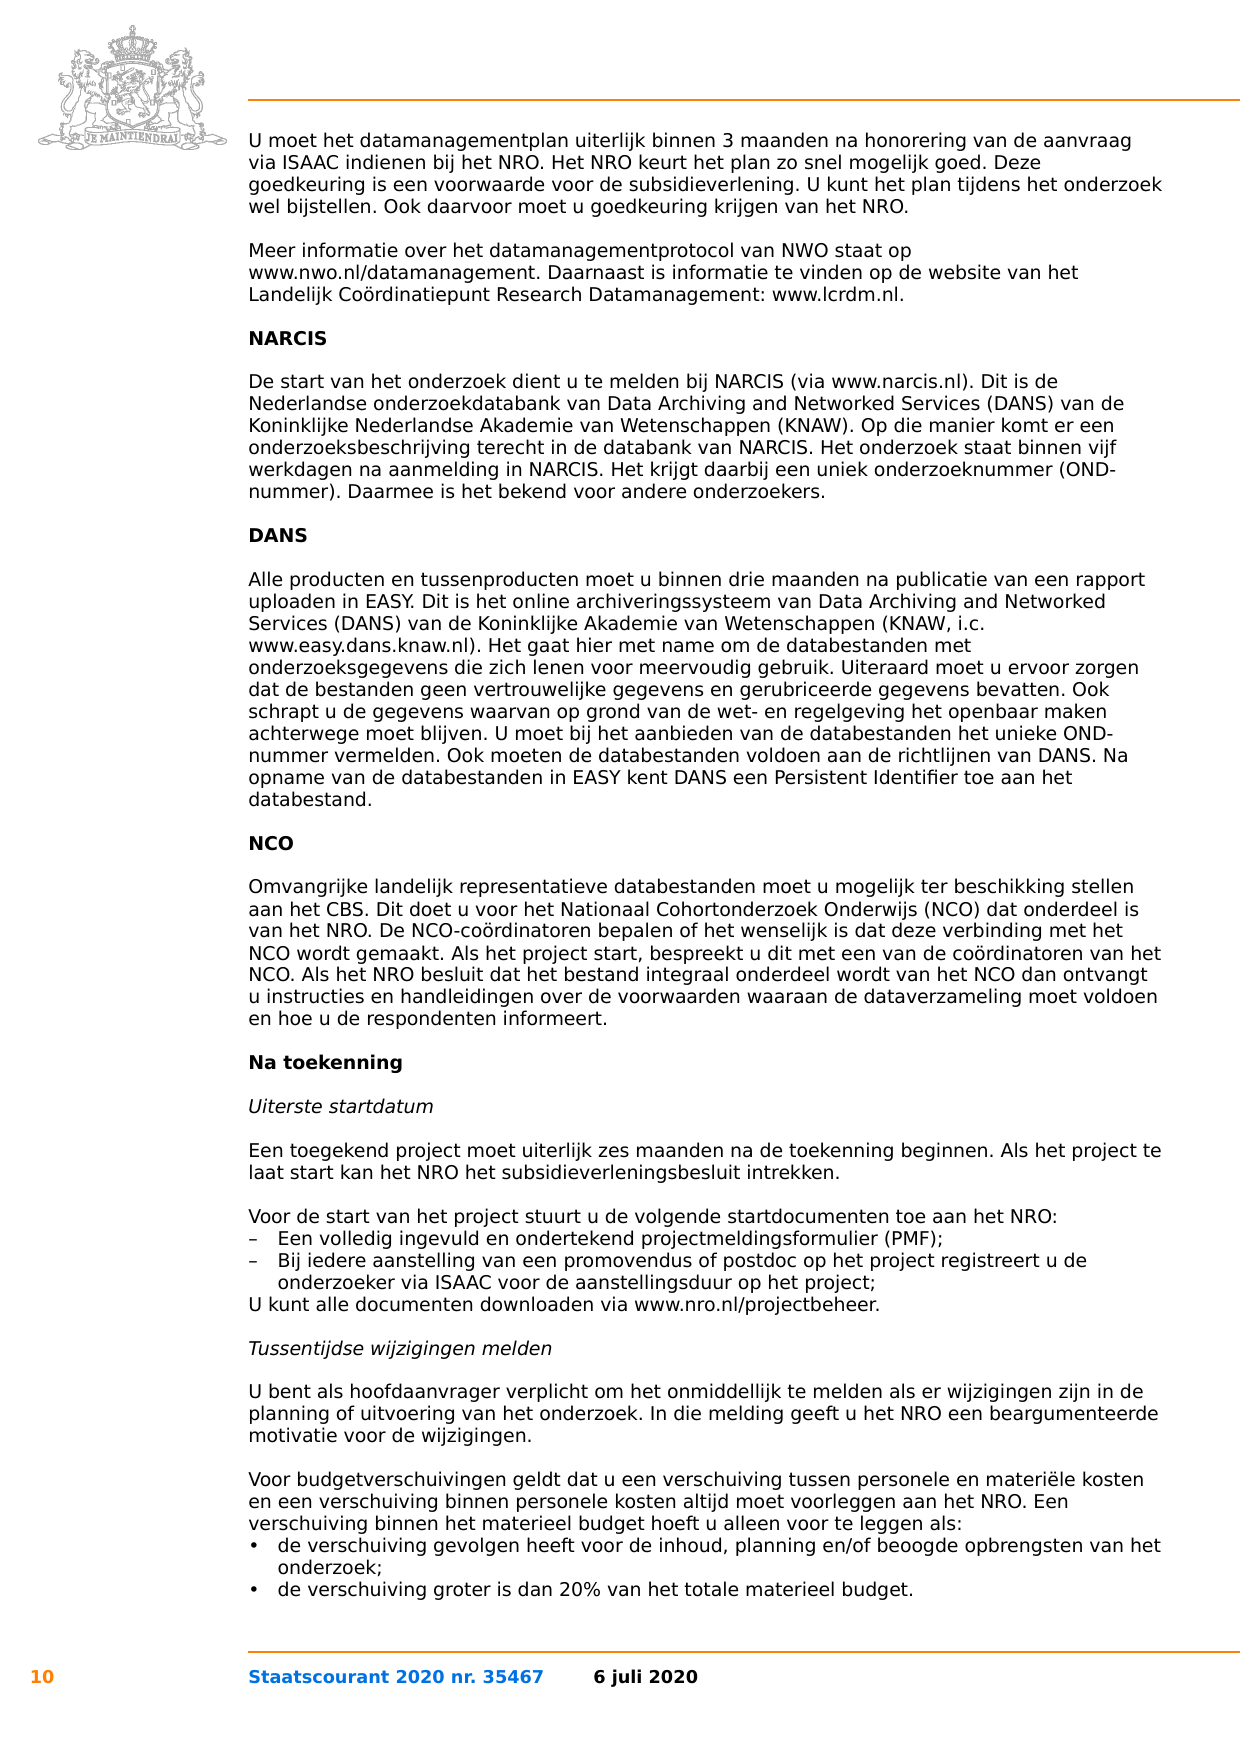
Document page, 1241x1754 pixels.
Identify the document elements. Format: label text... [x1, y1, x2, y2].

subtitle NCO [248, 833, 1163, 854]
text De start van het onderzoek dient u te melden bij NARCIS (via www.narcis.nl). Dit is de Nederlandse onderzoekdatabank van Data Archiving and Networked Services (DANS) van de Koninklijke Nederlandse Akademie van Wetenschappen (KNAW). Op die manier komt er een onderzoeksbeschrijving terecht in de databank van NARCIS. Het onderzoek staat binnen vijf werkdagen na aanmelding in NARCIS. Het krijgt daarbij een uniek onderzoeknummer (OND-nummer). Daarmee is het bekend voor andere onderzoekers. [248, 371, 1163, 503]
picture [38, 25, 227, 150]
subtitle Na toekenning [248, 1052, 1163, 1074]
text Een toegekend project moet uiterlijk zes maanden na de toekenning beginnen. Als het project te laat start kan het NRO het subsidieverleningsbesluit intrekken. [248, 1140, 1163, 1184]
subtitle Uiterste startdatum [248, 1096, 1163, 1118]
subtitle DANS [248, 525, 1163, 547]
text – Bij iedere aanstelling van een promovendus of postdoc op het project registreert u de onderzoeker via ISAAC voor de aanstellingsduur op het project; [248, 1250, 1163, 1294]
text Voor de start van het project stuurt u de volgende startdocumenten toe aan het NRO: [248, 1206, 1163, 1228]
text Alle producten en tussenproducten moet u binnen drie maanden na publicatie van een rapport uploaden in EASY. Dit is het online archiveringssysteem van Data Archiving and Networked Services (DANS) van de Koninklijke Akademie van Wetenschappen (KNAW, i.c. www.easy.dans.knaw.nl). Het gaat hier met name om de databestanden met onderzoeksgegevens die zich lenen voor meervoudig gebruik. Uiteraard moet u ervoor zorgen dat de bestanden geen vertrouwelijke gegevens en gerubriceerde gegevens bevatten. Ook schrapt u de gegevens waarvan op grond van de wet- en regelgeving het openbaar maken achterwege moet blijven. U moet bij het aanbieden van de databestanden het unieke OND-nummer vermelden. Ook moeten de databestanden voldoen aan de richtlijnen van DANS. Na opname van de databestanden in EASY kent DANS een Persistent Identifier toe aan het databestand. [248, 569, 1163, 811]
text Voor budgetverschuivingen geldt dat u een verschuiving tussen personele en materiële kosten en een verschuiving binnen personele kosten altijd moet voorleggen aan het NRO. Een verschuiving binnen het materieel budget hoeft u alleen voor te leggen als: [248, 1469, 1163, 1535]
text • de verschuiving groter is dan 20% van het totale materieel budget. [248, 1579, 1163, 1601]
text Omvangrijke landelijk representatieve databestanden moet u mogelijk ter beschikking stellen aan het CBS. Dit doet u voor het Nationaal Cohortonderzoek Onderwijs (NCO) dat onderdeel is van het NRO. De NCO-coördinatoren bepalen of het wenselijk is dat deze verbinding met het NCO wordt gemaakt. Als het project start, bespreekt u dit met een van de coördinatoren van het NCO. Als het NRO besluit dat het bestand integraal onderdeel wordt van het NCO dan ontvangt u instructies en handleidingen over de voorwaarden waaraan de dataverzameling moet voldoen en hoe u de respondenten informeert. [248, 876, 1163, 1030]
text • de verschuiving gevolgen heeft voor de inhoud, planning en/of beoogde opbrengsten van het onderzoek; [248, 1535, 1163, 1579]
text Meer informatie over het datamanagementprotocol van NWO staat op www.nwo.nl/datamanagement. Daarnaast is informatie te vinden op de website van het Landelijk Coördinatiepunt Research Datamanagement: www.lcrdm.nl. [248, 240, 1163, 306]
subtitle NARCIS [248, 327, 1163, 349]
text U bent als hoofdaanvrager verplicht om het onmiddellijk te melden als er wijzigingen zijn in de planning of uitvoering van het onderzoek. In die melding geeft u het NRO een beargumenteerde motivatie voor de wijzigingen. [248, 1381, 1163, 1447]
text U moet het datamanagementplan uiterlijk binnen 3 maanden na honorering van de aanvraag via ISAAC indienen bij het NRO. Het NRO keurt het plan zo snel mogelijk goed. Deze goedkeuring is een voorwaarde voor de subsidieverlening. U kunt het plan tijdens het onderzoek wel bijstellen. Ook daarvoor moet u goedkeuring krijgen van het NRO. [248, 130, 1163, 218]
text U kunt alle documenten downloaden via www.nro.nl/projectbeheer. [248, 1294, 1163, 1316]
text – Een volledig ingevuld en ondertekend projectmeldingsformulier (PMF); [248, 1228, 1163, 1250]
subtitle Tussentijdse wijzigingen melden [248, 1337, 1163, 1359]
